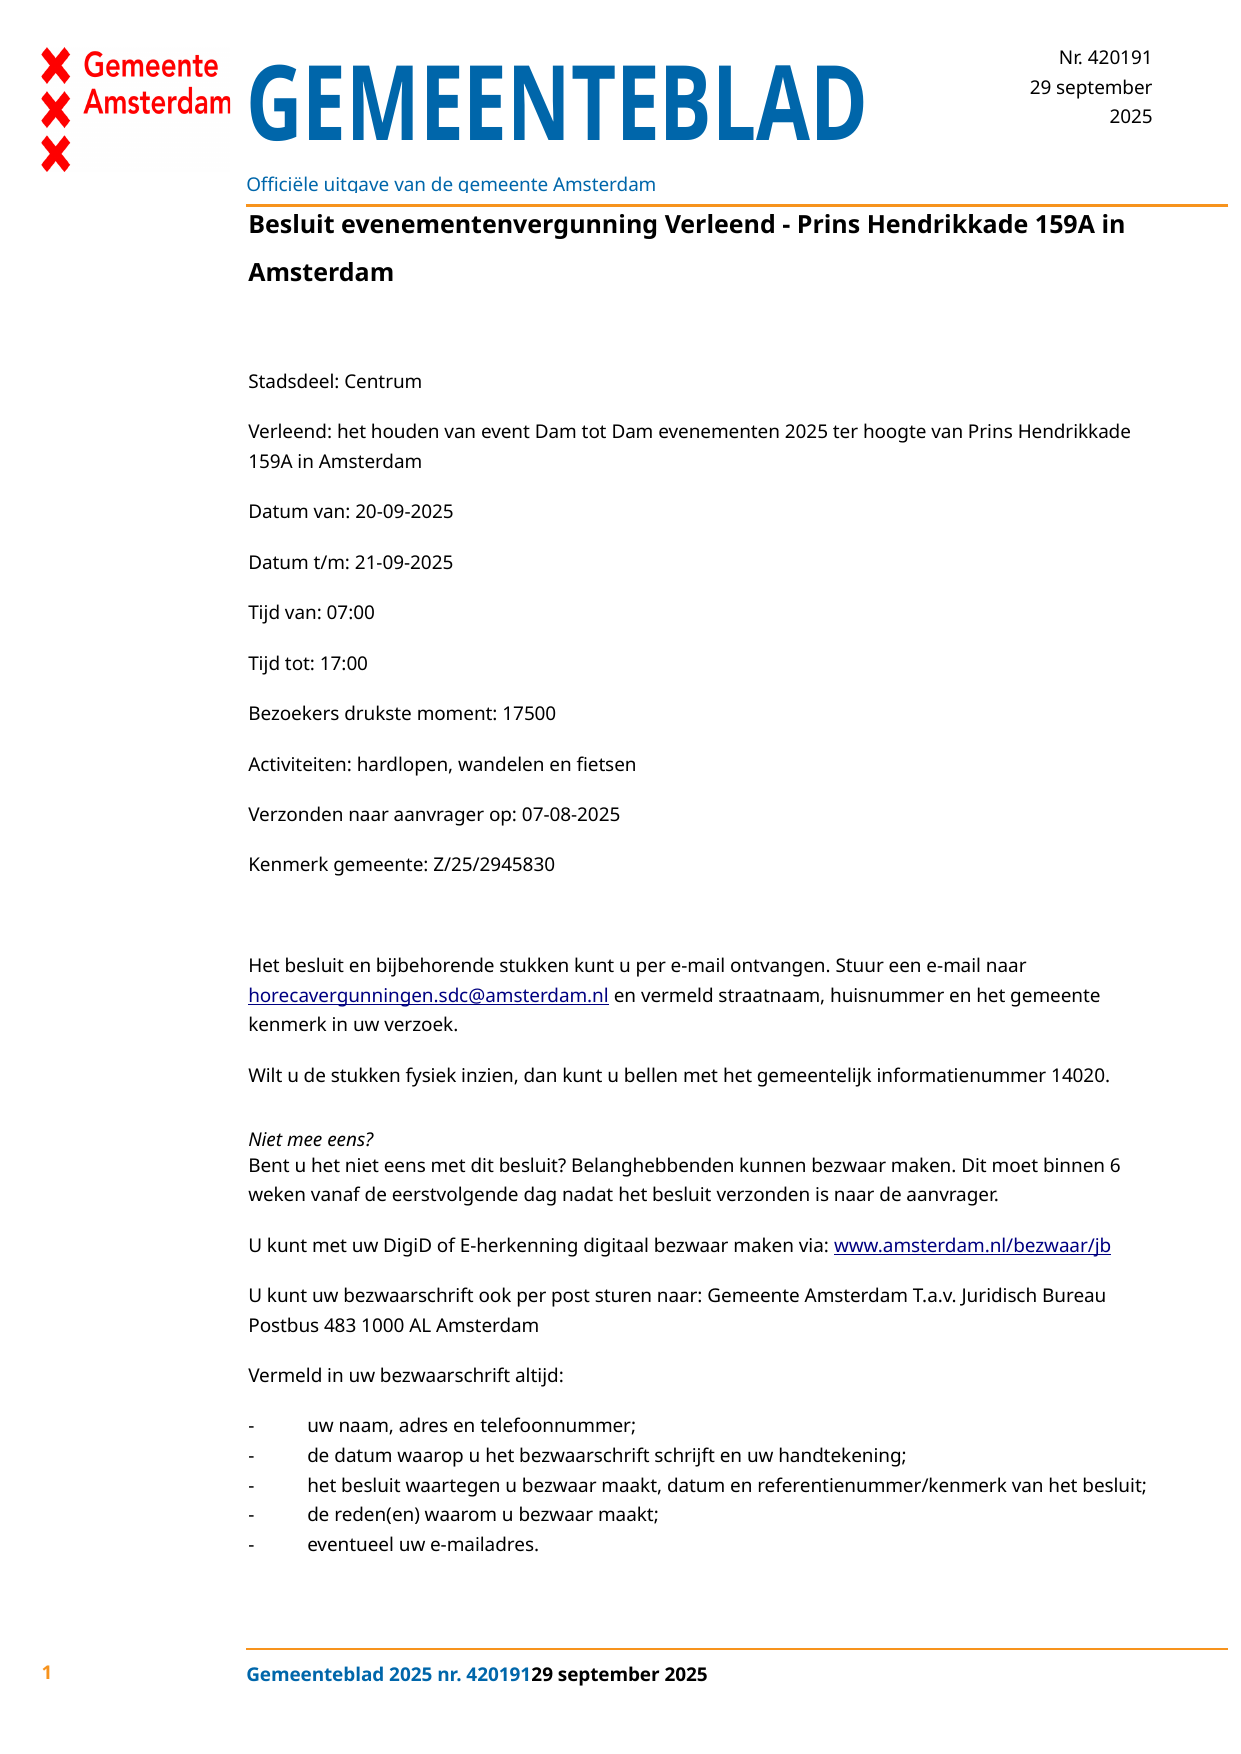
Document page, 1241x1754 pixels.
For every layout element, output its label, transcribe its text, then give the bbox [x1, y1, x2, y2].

text U kunt uw bezwaarschrift ook per post sturen naar: Gemeente Amsterdam T.a.v. Juridisch Bureau Postbus 483 1000 AL Amsterdam [248, 1282, 1152, 1337]
list uw naam, adres en telefoonnummer; [248, 1413, 1152, 1438]
text Wilt u de stukken fysiek inzien, dan kunt u bellen met het gemeentelijk informatienummer 14020. [248, 1062, 1152, 1088]
text Bezoekers drukste moment: 17500 [248, 700, 1152, 726]
text Verleend: het houden van event Dam tot Dam evenementen 2025 ter hoogte van Prins Hendrikkade 159A in Amsterdam [248, 419, 1152, 474]
text Datum t/m: 21-09-2025 [248, 549, 1152, 575]
list eventueel uw e-mailadres. [248, 1531, 1152, 1557]
text U kunt met uw DigiD of E-herkenning digitaal bezwaar maken via: www.amsterdam.nl/bezwaar/jb [248, 1232, 1152, 1257]
text Tijd van: 07:00 [248, 599, 1152, 625]
text Het besluit en bijbehorende stukken kunt u per e-mail ontvangen. Stuur een e-mail naar horecavergunningen.sdc@amsterdam.nl en vermeld straatnaam, huisnummer en het gemeente kenmerk in uw verzoek. [248, 952, 1152, 1037]
text Besluit evenementenvergunning Verleend - Prins Hendrikkade 159A in Amsterdam [248, 207, 1152, 288]
text Niet mee eens? [248, 1126, 1152, 1152]
picture [41, 47, 231, 172]
text Stadsdeel: Centrum [248, 368, 1152, 394]
text Bent u het niet eens met dit besluit? Belanghebbenden kunnen bezwaar maken. Dit moet binnen 6 weken vanaf de eerstvolgende dag nadat het besluit verzonden is naar de aanvrager. [248, 1152, 1152, 1207]
text Activiteiten: hardlopen, wandelen en fietsen [248, 751, 1152, 777]
text Datum van: 20-09-2025 [248, 499, 1152, 524]
list de datum waarop u het bezwaarschrift schrijft en uw handtekening; [248, 1442, 1152, 1468]
text Kenmerk gemeente: Z/25/2945830 [248, 852, 1152, 877]
list het besluit waartegen u bezwaar maakt, datum en referentienummer/kenmerk van het besluit; [248, 1472, 1152, 1497]
text Verzonden naar aanvrager op: 07-08-2025 [248, 801, 1152, 827]
text Tijd tot: 17:00 [248, 650, 1152, 676]
list de reden(en) waarom u bezwaar maakt; [248, 1501, 1152, 1527]
text Vermeld in uw bezwaarschrift altijd: [248, 1362, 1152, 1388]
